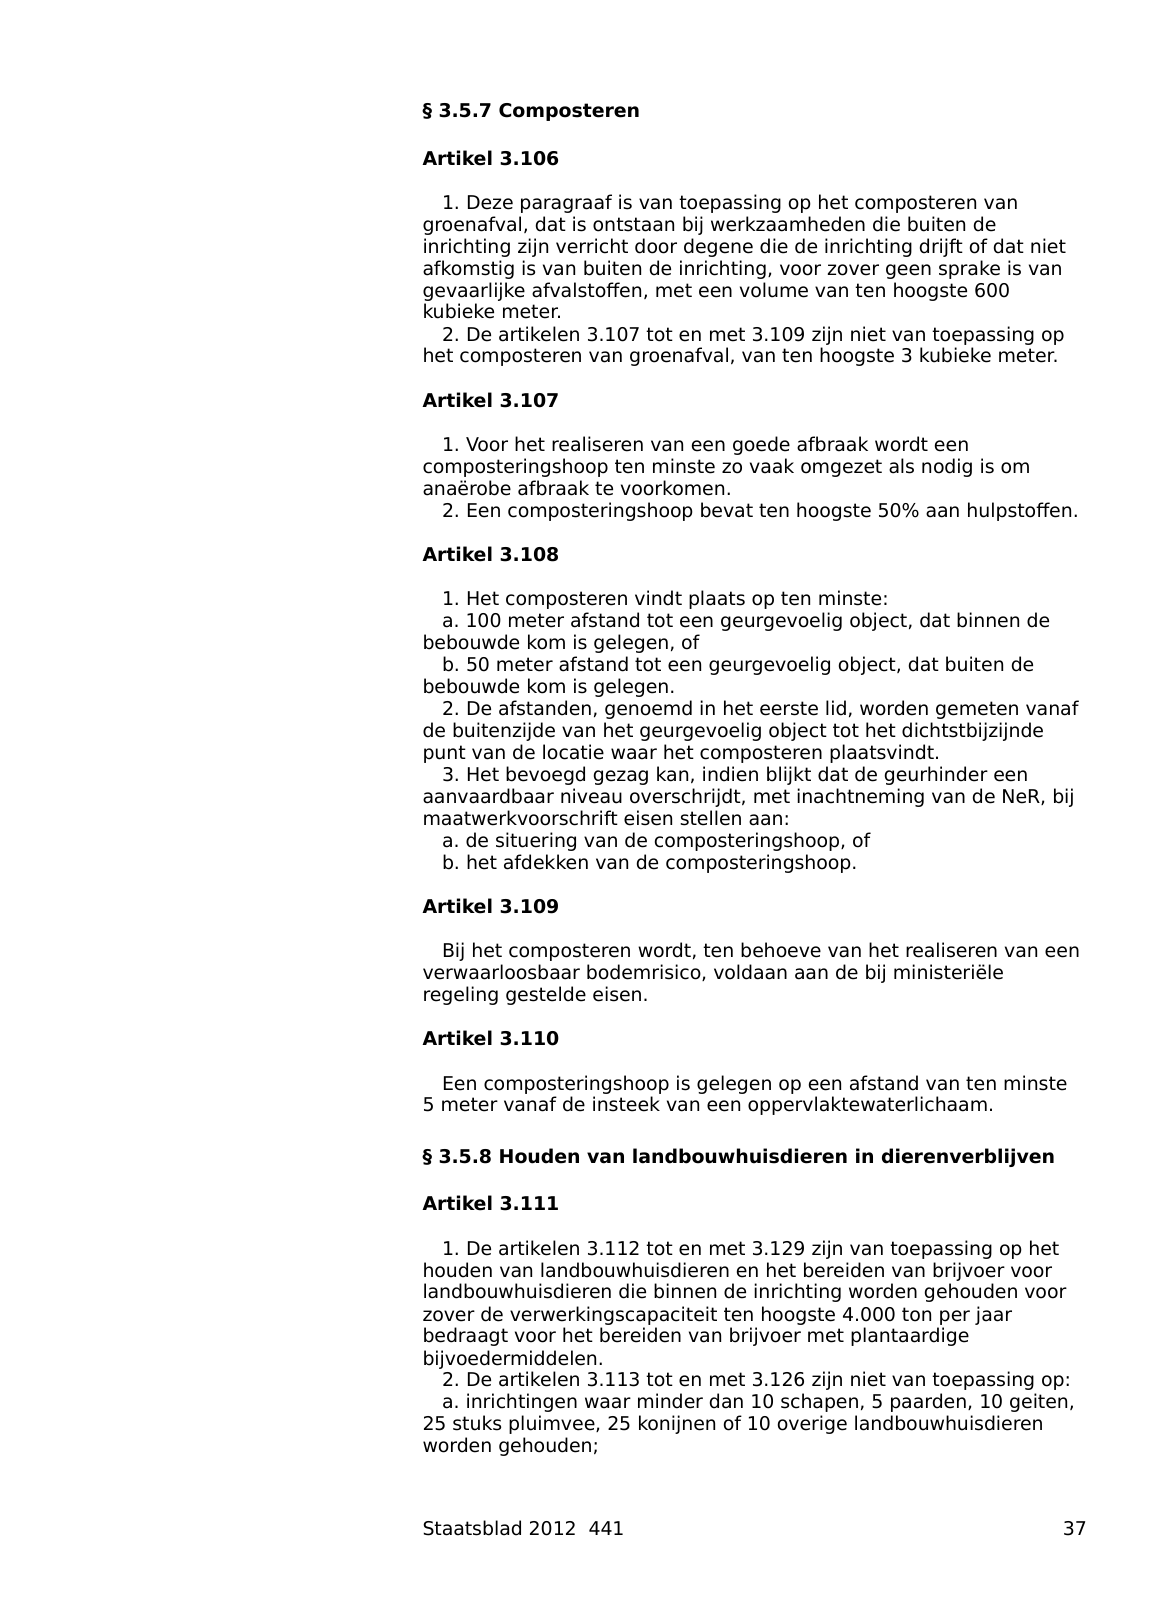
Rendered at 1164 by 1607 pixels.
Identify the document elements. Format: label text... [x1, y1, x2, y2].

subtitle § 3.5.7 Composteren [422, 100, 1087, 122]
text Een composteringshoop is gelegen op een afstand van ten minste 5 meter vanaf de insteek van een oppervlaktewaterlichaam. [422, 1072, 1087, 1116]
subtitle Artikel 3.107 [422, 389, 1087, 412]
text a. de situering van de composteringshoop, of [422, 830, 1087, 852]
subtitle Artikel 3.111 [422, 1193, 1087, 1215]
subtitle § 3.5.8 Houden van landbouwhuisdieren in dierenverblijven [422, 1146, 1087, 1168]
subtitle Artikel 3.109 [422, 896, 1087, 918]
text 3. Het bevoegd gezag kan, indien blijkt dat de geurhinder een aanvaardbaar niveau overschrijdt, met inachtneming van de NeR, bij maatwerkvoorschrift eisen stellen aan: [422, 764, 1087, 830]
text 2. Een composteringshoop bevat ten hoogste 50% aan hulpstoffen. [422, 500, 1087, 522]
text 1. Deze paragraaf is van toepassing op het composteren van groenafval, dat is ontstaan bij werkzaamheden die buiten de inrichting zijn verricht door degene die de inrichting drijft of dat niet afkomstig is van buiten de inrichting, voor zover geen sprake is van gevaarlijke afvalstoffen, met een volume van ten hoogste 600 kubieke meter. [422, 192, 1087, 323]
subtitle Artikel 3.106 [422, 147, 1087, 169]
text 1. Voor het realiseren van een goede afbraak wordt een composteringshoop ten minste zo vaak omgezet als nodig is om anaërobe afbraak te voorkomen. [422, 434, 1087, 500]
text b. het afdekken van de composteringshoop. [422, 852, 1087, 874]
subtitle Artikel 3.108 [422, 544, 1087, 566]
subtitle Artikel 3.110 [422, 1028, 1087, 1050]
text 2. De artikelen 3.113 tot en met 3.126 zijn niet van toepassing op: [422, 1369, 1087, 1391]
text a. 100 meter afstand tot een geurgevoelig object, dat binnen de bebouwde kom is gelegen, of [422, 610, 1087, 654]
text 1. Het composteren vindt plaats op ten minste: [422, 588, 1087, 610]
text 2. De artikelen 3.107 tot en met 3.109 zijn niet van toepassing op het composteren van groenafval, van ten hoogste 3 kubieke meter. [422, 323, 1087, 367]
text b. 50 meter afstand tot een geurgevoelig object, dat buiten de bebouwde kom is gelegen. [422, 654, 1087, 698]
text a. inrichtingen waar minder dan 10 schapen, 5 paarden, 10 geiten, 25 stuks pluimvee, 25 konijnen of 10 overige landbouwhuisdieren worden gehouden; [422, 1391, 1087, 1457]
text Bij het composteren wordt, ten behoeve van het realiseren van een verwaarloosbaar bodemrisico, voldaan aan de bij ministeriële regeling gestelde eisen. [422, 940, 1087, 1006]
text 1. De artikelen 3.112 tot en met 3.129 zijn van toepassing op het houden van landbouwhuisdieren en het bereiden van brijvoer voor landbouwhuisdieren die binnen de inrichting worden gehouden voor zover de verwerkingscapaciteit ten hoogste 4.000 ton per jaar bedraagt voor het bereiden van brijvoer met plantaardige bijvoedermiddelen. [422, 1237, 1087, 1369]
text 2. De afstanden, genoemd in het eerste lid, worden gemeten vanaf de buitenzijde van het geurgevoelig object tot het dichtstbijzijnde punt van de locatie waar het composteren plaatsvindt. [422, 698, 1087, 764]
